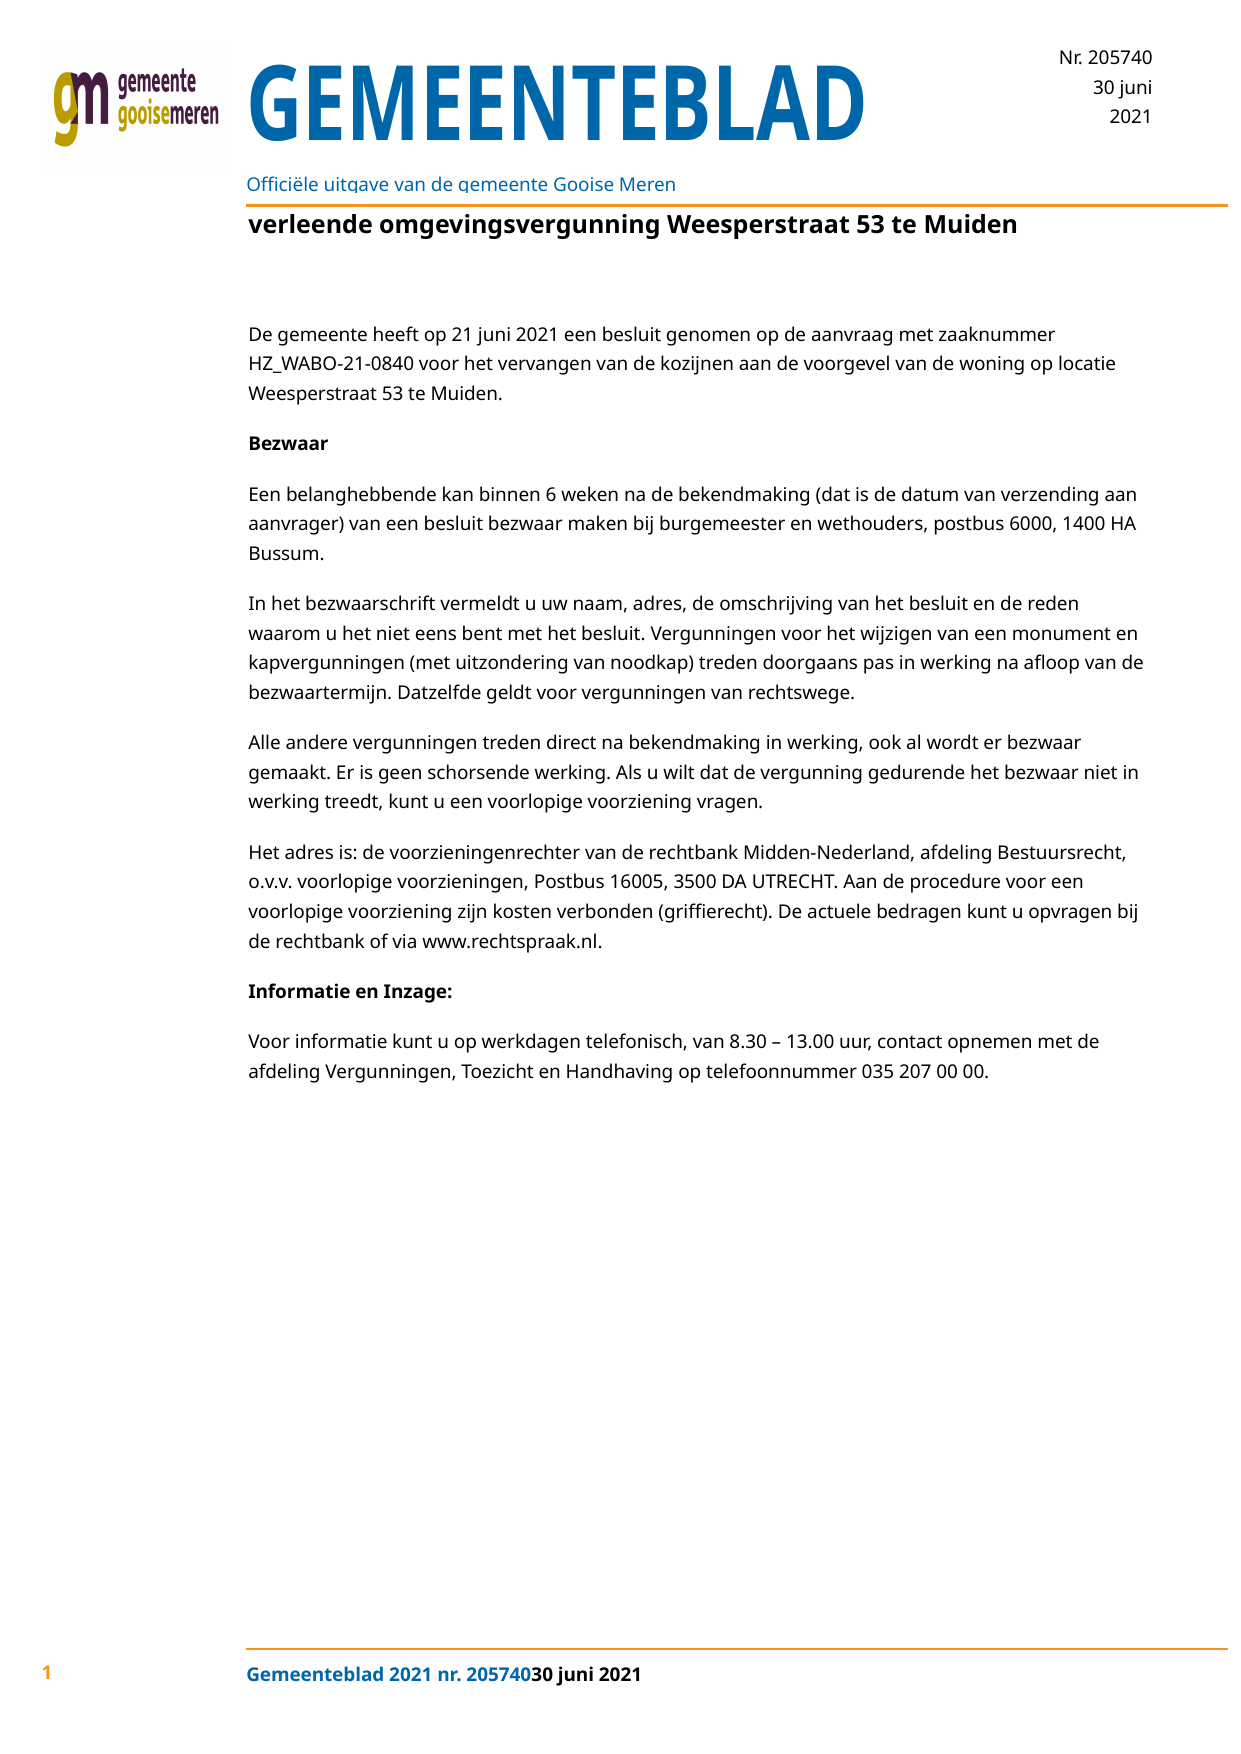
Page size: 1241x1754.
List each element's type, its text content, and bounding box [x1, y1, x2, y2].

text Voor informatie kunt u op werkdagen telefonisch, van 8.30 – 13.00 uur, contact opnemen met de afdeling Vergunningen, Toezicht en Handhaving op telefoonnummer 035 207 00 00. [248, 1029, 1152, 1084]
text Bezwaar [248, 430, 1152, 456]
text Het adres is: de voorzieningenrechter van de rechtbank Midden-Nederland, afdeling Bestuursrecht, o.v.v. voorlopige voorzieningen, Postbus 16005, 3500 DA UTRECHT. Aan de procedure voor een voorlopige voorziening zijn kosten verbonden (griffierecht). De actuele bedragen kunt u opvragen bij de rechtbank of via www.rechtspraak.nl. [248, 839, 1152, 953]
text Een belanghebbende kan binnen 6 weken na de bekendmaking (dat is de datum van verzending aan aanvrager) van een besluit bezwaar maken bij burgemeester en wethouders, postbus 6000, 1400 HA Bussum. [248, 481, 1152, 566]
text In het bezwaarschrift vermeldt u uw naam, adres, de omschrijving van het besluit en de reden waarom u het niet eens bent met het besluit. Vergunningen voor het wijzigen van een monument en kapvergunningen (met uitzondering van noodkap) treden doorgaans pas in werking na afloop van de bezwaartermijn. Datzelfde geldt voor vergunningen van rechtswege. [248, 590, 1152, 705]
picture [41, 47, 231, 172]
text De gemeente heeft op 21 juni 2021 een besluit genomen op de aanvraag met zaaknummer HZ_WABO-21-0840 voor het vervangen van de kozijnen aan de voorgevel van de woning op locatie Weesperstraat 53 te Muiden. [248, 321, 1152, 406]
text Alle andere vergunningen treden direct na bekendmaking in werking, ook al wordt er bezwaar gemaakt. Er is geen schorsende werking. Als u wilt dat de vergunning gedurende het bezwaar niet in werking treedt, kunt u een voorlopige voorziening vragen. [248, 729, 1152, 814]
text Informatie en Inzage: [248, 978, 1152, 1004]
text verleende omgevingsvergunning Weesperstraat 53 te Muiden [248, 207, 1152, 241]
